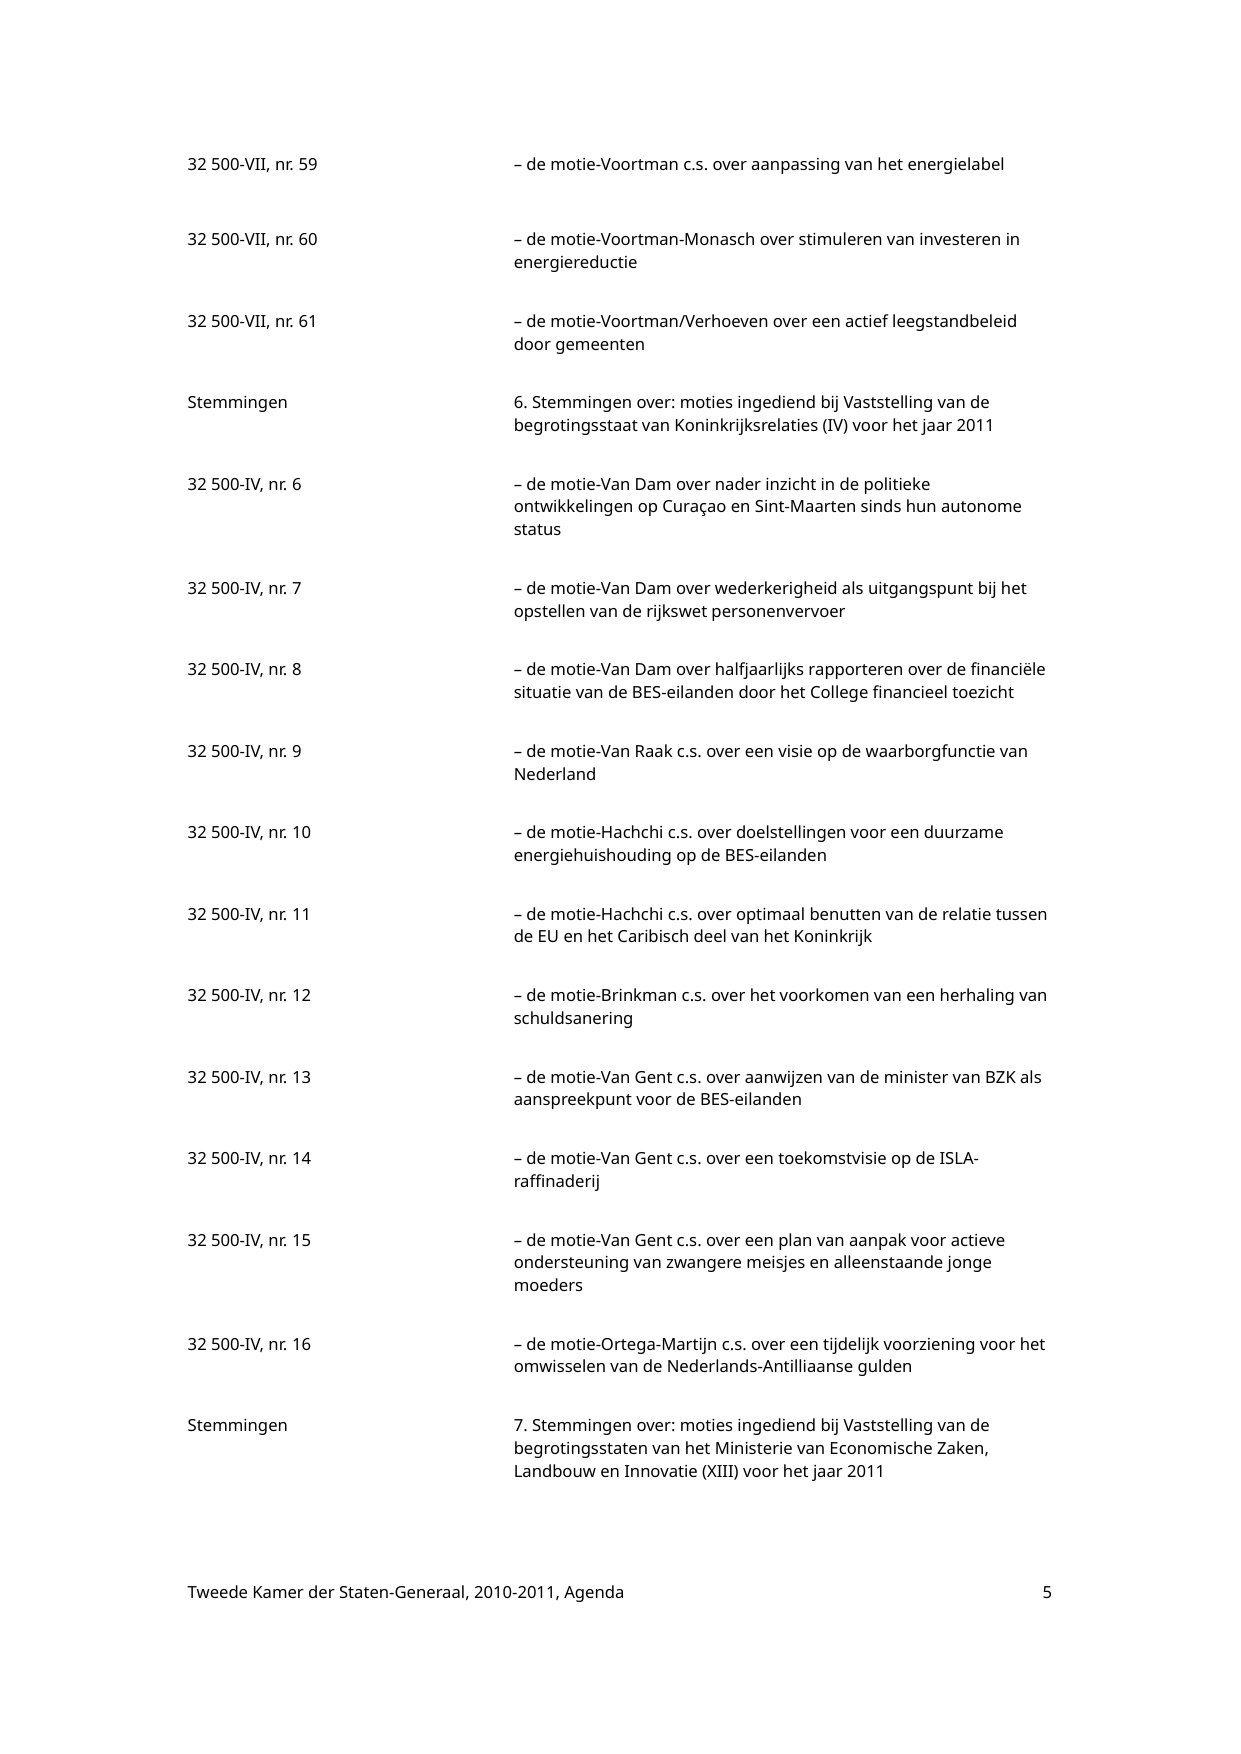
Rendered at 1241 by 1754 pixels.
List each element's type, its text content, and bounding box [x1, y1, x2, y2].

table_cell 32 500-IV, nr. 12 [188, 981, 490, 1062]
table_cell 32 500-IV, nr. 7 [188, 574, 490, 655]
table_cell – de motie-Voortman/Verhoeven over een actief leegstandbeleid door gemeenten [510, 306, 1053, 388]
table_cell – de motie-Van Gent c.s. over een plan van aanpak voor actieve ondersteuning van zwangere meisjes en alleenstaande jonge moeders [510, 1225, 1053, 1329]
table_cell [490, 388, 510, 469]
table_cell 32 500-IV, nr. 16 [188, 1329, 490, 1411]
table_cell – de motie-Hachchi c.s. over optimaal benutten van de relatie tussen de EU en het Caribisch deel van het Koninkrijk [510, 899, 1053, 981]
table_cell Stemmingen [188, 388, 490, 469]
table_cell [490, 1062, 510, 1144]
table_cell [490, 306, 510, 388]
table_cell 32 500-IV, nr. 10 [188, 818, 490, 899]
table_cell 32 500-IV, nr. 14 [188, 1144, 490, 1225]
table_cell 32 500-VII, nr. 60 [188, 225, 490, 306]
table_cell – de motie-Van Raak c.s. over een visie op de waarborgfunctie van Nederland [510, 736, 1053, 818]
table_cell [490, 1225, 510, 1329]
table_cell 32 500-IV, nr. 13 [188, 1062, 490, 1144]
table_cell [490, 469, 510, 573]
table_cell 32 500-VII, nr. 61 [188, 306, 490, 388]
table_cell [490, 818, 510, 899]
table_cell – de motie-Voortman-Monasch over stimuleren van investeren in energiereductie [510, 225, 1053, 306]
table_cell – de motie-Van Dam over halfjaarlijks rapporteren over de financiële situatie van de BES-eilanden door het College financieel toezicht [510, 655, 1053, 736]
table_cell 32 500-IV, nr. 6 [188, 469, 490, 573]
table_cell [490, 150, 510, 225]
table_cell Stemmingen [188, 1411, 490, 1515]
table_cell 32 500-VII, nr. 59 [188, 150, 490, 225]
table_cell 6. Stemmingen over: moties ingediend bij Vaststelling van de begrotingsstaat van Koninkrijksrelaties (IV) voor het jaar 2011 [510, 388, 1053, 469]
table_cell 32 500-IV, nr. 8 [188, 655, 490, 736]
table_cell – de motie-Brinkman c.s. over het voorkomen van een herhaling van schuldsanering [510, 981, 1053, 1062]
table_cell – de motie-Voortman c.s. over aanpassing van het energielabel [510, 150, 1053, 225]
table_cell [490, 899, 510, 981]
table_cell – de motie-Van Dam over wederkerigheid als uitgangspunt bij het opstellen van de rijkswet personenvervoer [510, 574, 1053, 655]
table_cell [490, 225, 510, 306]
table_cell – de motie-Hachchi c.s. over doelstellingen voor een duurzame energiehuishouding op de BES-eilanden [510, 818, 1053, 899]
table_cell [490, 1329, 510, 1411]
table_cell 32 500-IV, nr. 15 [188, 1225, 490, 1329]
table_cell [490, 981, 510, 1062]
table_cell 32 500-IV, nr. 11 [188, 899, 490, 981]
table_cell – de motie-Van Dam over nader inzicht in de politieke ontwikkelingen op Curaçao en Sint-Maarten sinds hun autonome status [510, 469, 1053, 573]
table_cell 32 500-IV, nr. 9 [188, 736, 490, 818]
table_cell – de motie-Ortega-Martijn c.s. over een tijdelijk voorziening voor het omwisselen van de Nederlands-Antilliaanse gulden [510, 1329, 1053, 1411]
table_cell [490, 736, 510, 818]
table_cell [490, 574, 510, 655]
table_cell [490, 655, 510, 736]
table_cell 7. Stemmingen over: moties ingediend bij Vaststelling van de begrotingsstaten van het Ministerie van Economische Zaken, Landbouw en Innovatie (XIII) voor het jaar 2011 [510, 1411, 1053, 1515]
table_cell – de motie-Van Gent c.s. over een toekomstvisie op de ISLA-raffinaderij [510, 1144, 1053, 1225]
table_cell [490, 1411, 510, 1515]
table_cell – de motie-Van Gent c.s. over aanwijzen van de minister van BZK als aanspreekpunt voor de BES-eilanden [510, 1062, 1053, 1144]
table_cell [490, 1144, 510, 1225]
